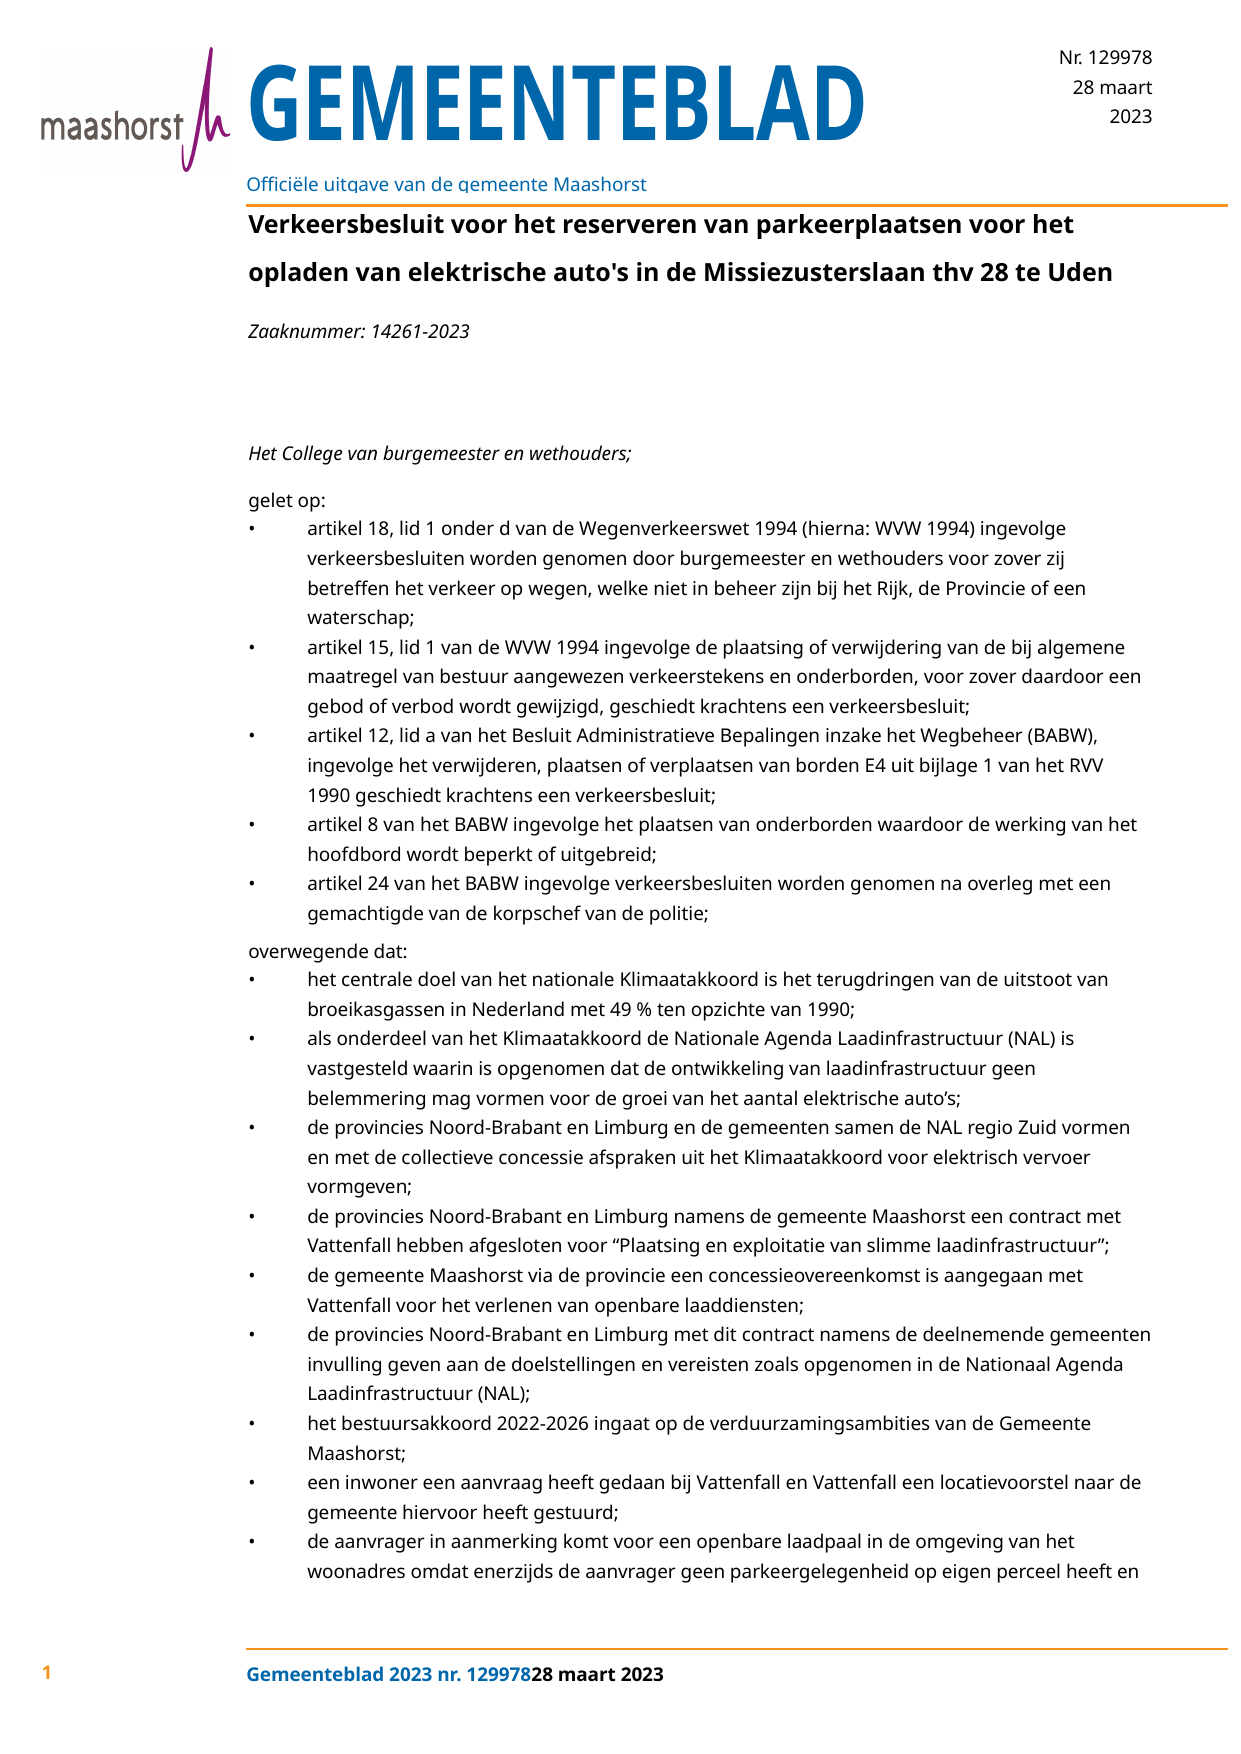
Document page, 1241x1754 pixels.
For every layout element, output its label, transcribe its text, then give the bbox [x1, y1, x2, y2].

picture [41, 47, 231, 172]
list artikel 24 van het BABW ingevolge verkeersbesluiten worden genomen na overleg met een gemachtigde van de korpschef van de politie; [248, 871, 1152, 926]
list artikel 8 van het BABW ingevolge het plaatsen van onderborden waardoor de werking van het hoofdbord wordt beperkt of uitgebreid; [248, 811, 1152, 867]
list artikel 15, lid 1 van de WVW 1994 ingevolge de plaatsing of verwijdering van de bij algemene maatregel van bestuur aangewezen verkeerstekens en onderborden, voor zover daardoor een gebod of verbod wordt gewijzigd, geschiedt krachtens een verkeersbesluit; [248, 634, 1152, 719]
list artikel 12, lid a van het Besluit Administratieve Bepalingen inzake het Wegbeheer (BABW), ingevolge het verwijderen, plaatsen of verplaatsen van borden E4 uit bijlage 1 van het RVV 1990 geschiedt krachtens een verkeersbesluit; [248, 723, 1152, 808]
list de provincies Noord-Brabant en Limburg en de gemeenten samen de NAL regio Zuid vormen en met de collectieve concessie afspraken uit het Klimaatakkoord voor elektrisch vervoer vormgeven; [248, 1114, 1152, 1199]
text gelet op: [248, 487, 1152, 513]
list het bestuursakkoord 2022-2026 ingaat op de verduurzamingsambities van de Gemeente Maashorst; [248, 1410, 1152, 1466]
list de provincies Noord-Brabant en Limburg met dit contract namens de deelnemende gemeenten invulling geven aan de doelstellingen en vereisten zoals opgenomen in de Nationaal Agenda Laadinfrastructuur (NAL); [248, 1321, 1152, 1406]
list de aanvrager in aanmerking komt voor een openbare laadpaal in de omgeving van het woonadres omdat enerzijds de aanvrager geen parkeergelegenheid op eigen perceel heeft en [248, 1528, 1152, 1584]
list een inwoner een aanvraag heeft gedaan bij Vattenfall en Vattenfall een locatievoorstel naar de gemeente hiervoor heeft gestuurd; [248, 1469, 1152, 1525]
text Het College van burgemeester en wethouders; [248, 440, 1152, 465]
text Zaaknummer: 14261-2023 [248, 318, 1152, 344]
text Verkeersbesluit voor het reserveren van parkeerplaatsen voor het opladen van elektrische auto's in de Missiezusterslaan thv 28 te Uden [248, 207, 1152, 288]
text overwegende dat: [248, 938, 1152, 964]
list de gemeente Maashorst via de provincie een concessieovereenkomst is aangegaan met Vattenfall voor het verlenen van openbare laaddiensten; [248, 1262, 1152, 1318]
list als onderdeel van het Klimaatakkoord de Nationale Agenda Laadinfrastructuur (NAL) is vastgesteld waarin is opgenomen dat de ontwikkeling van laadinfrastructuur geen belemmering mag vormen voor de groei van het aantal elektrische auto’s; [248, 1026, 1152, 1111]
list artikel 18, lid 1 onder d van de Wegenverkeerswet 1994 (hierna: WVW 1994) ingevolge verkeersbesluiten worden genomen door burgemeester en wethouders voor zover zij betreffen het verkeer op wegen, welke niet in beheer zijn bij het Rijk, de Provincie of een waterschap; [248, 516, 1152, 630]
list de provincies Noord-Brabant en Limburg namens de gemeente Maashorst een contract met Vattenfall hebben afgesloten voor “Plaatsing en exploitatie van slimme laadinfrastructuur”; [248, 1203, 1152, 1258]
list het centrale doel van het nationale Klimaatakkoord is het terugdringen van de uitstoot van broeikasgassen in Nederland met 49 % ten opzichte van 1990; [248, 966, 1152, 1022]
